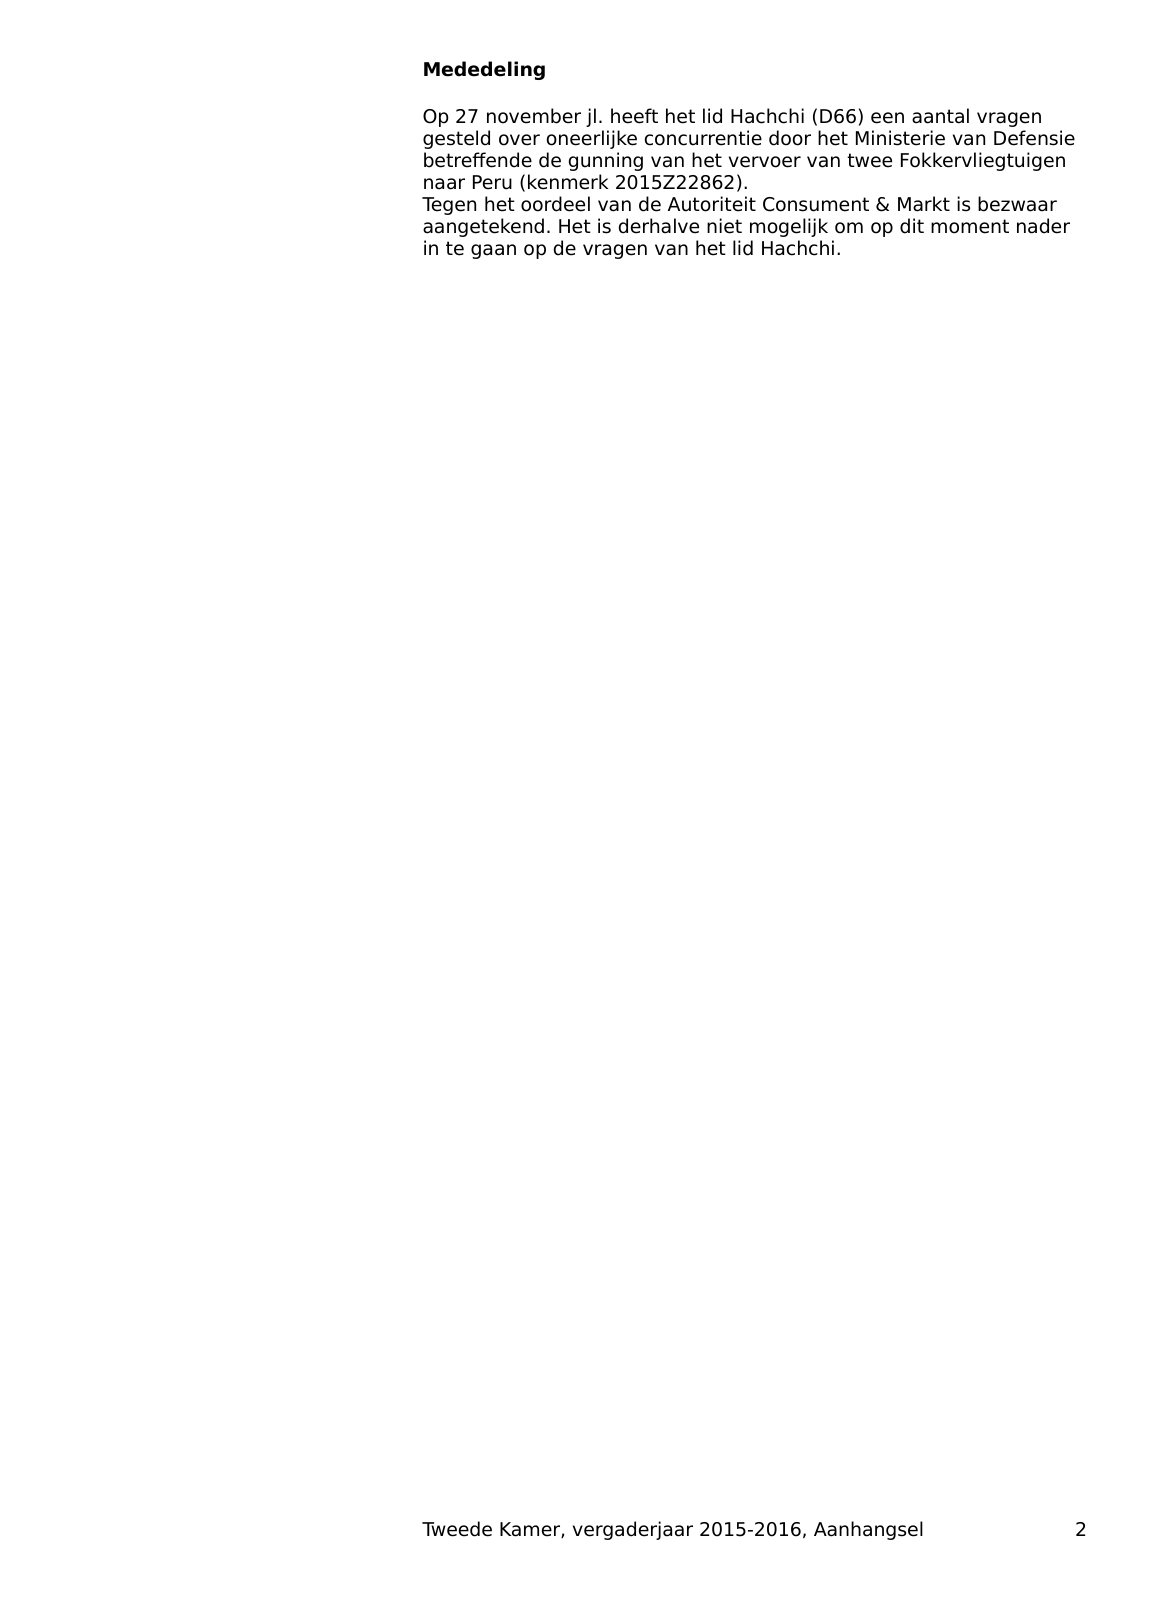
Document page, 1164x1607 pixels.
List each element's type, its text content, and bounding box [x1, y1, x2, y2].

text Op 27 november jl. heeft het lid Hachchi (D66) een aantal vragen gesteld over oneerlijke concurrentie door het Ministerie van Defensie betreffende de gunning van het vervoer van twee Fokkervliegtuigen naar Peru (kenmerk 2015Z22862). [422, 106, 1087, 194]
text Tegen het oordeel van de Autoriteit Consument & Markt is bezwaar aangetekend. Het is derhalve niet mogelijk om op dit moment nader in te gaan op de vragen van het lid Hachchi. [422, 194, 1087, 260]
subtitle Mededeling [422, 59, 1087, 81]
